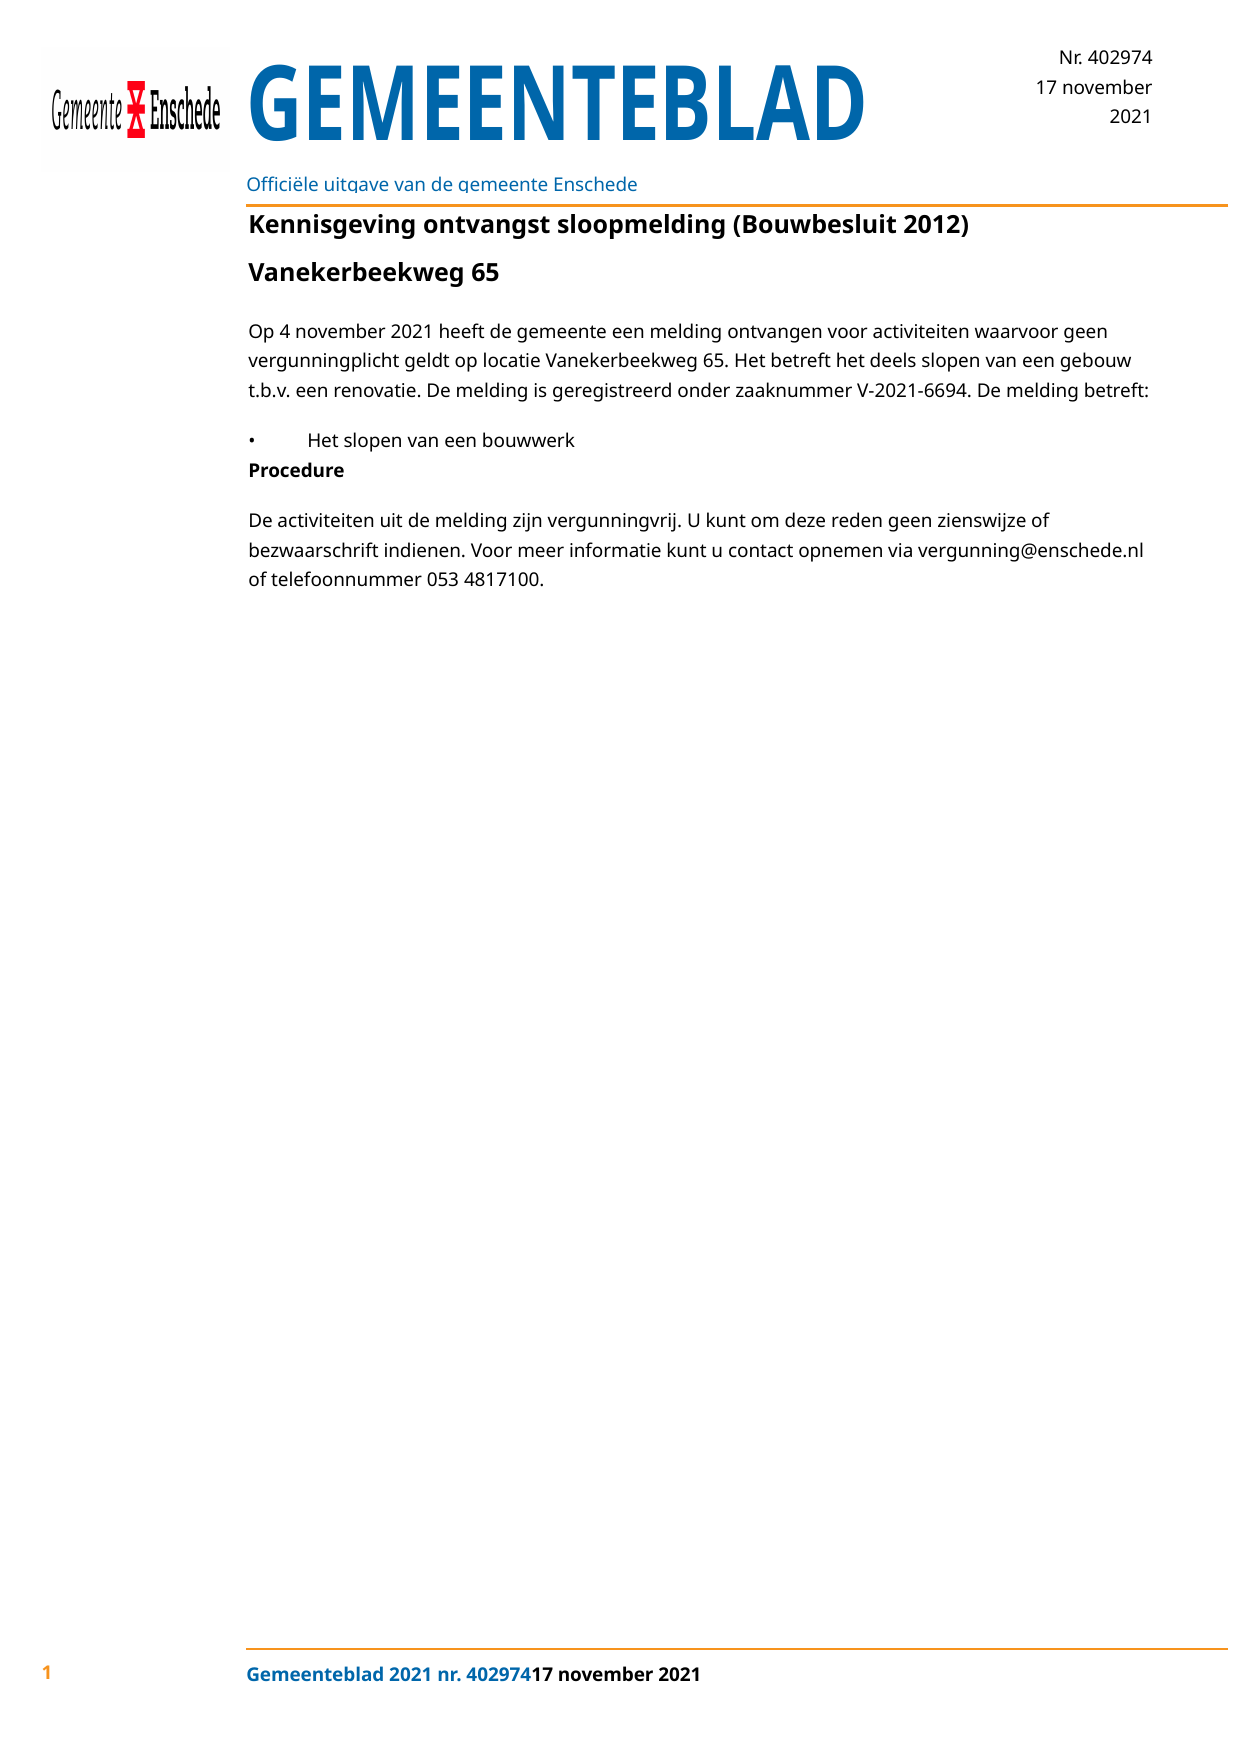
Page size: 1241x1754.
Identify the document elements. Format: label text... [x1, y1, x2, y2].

text De activiteiten uit de melding zijn vergunningvrij. U kunt om deze reden geen zienswijze of bezwaarschrift indienen. Voor meer informatie kunt u contact opnemen via vergunning@enschede.nl of telefoonnummer 053 4817100. [248, 507, 1152, 592]
list Het slopen van een bouwwerk [248, 427, 1152, 453]
text Procedure [248, 457, 1152, 483]
text Kennisgeving ontvangst sloopmelding (Bouwbesluit 2012) Vanekerbeekweg 65 [248, 207, 1152, 288]
text Op 4 november 2021 heeft de gemeente een melding ontvangen voor activiteiten waarvoor geen vergunningplicht geldt op locatie Vanekerbeekweg 65. Het betreft het deels slopen van een gebouw t.b.v. een renovatie. De melding is geregistreerd onder zaaknummer V-2021-6694. De melding betreft: [248, 318, 1152, 403]
picture [41, 47, 231, 172]
